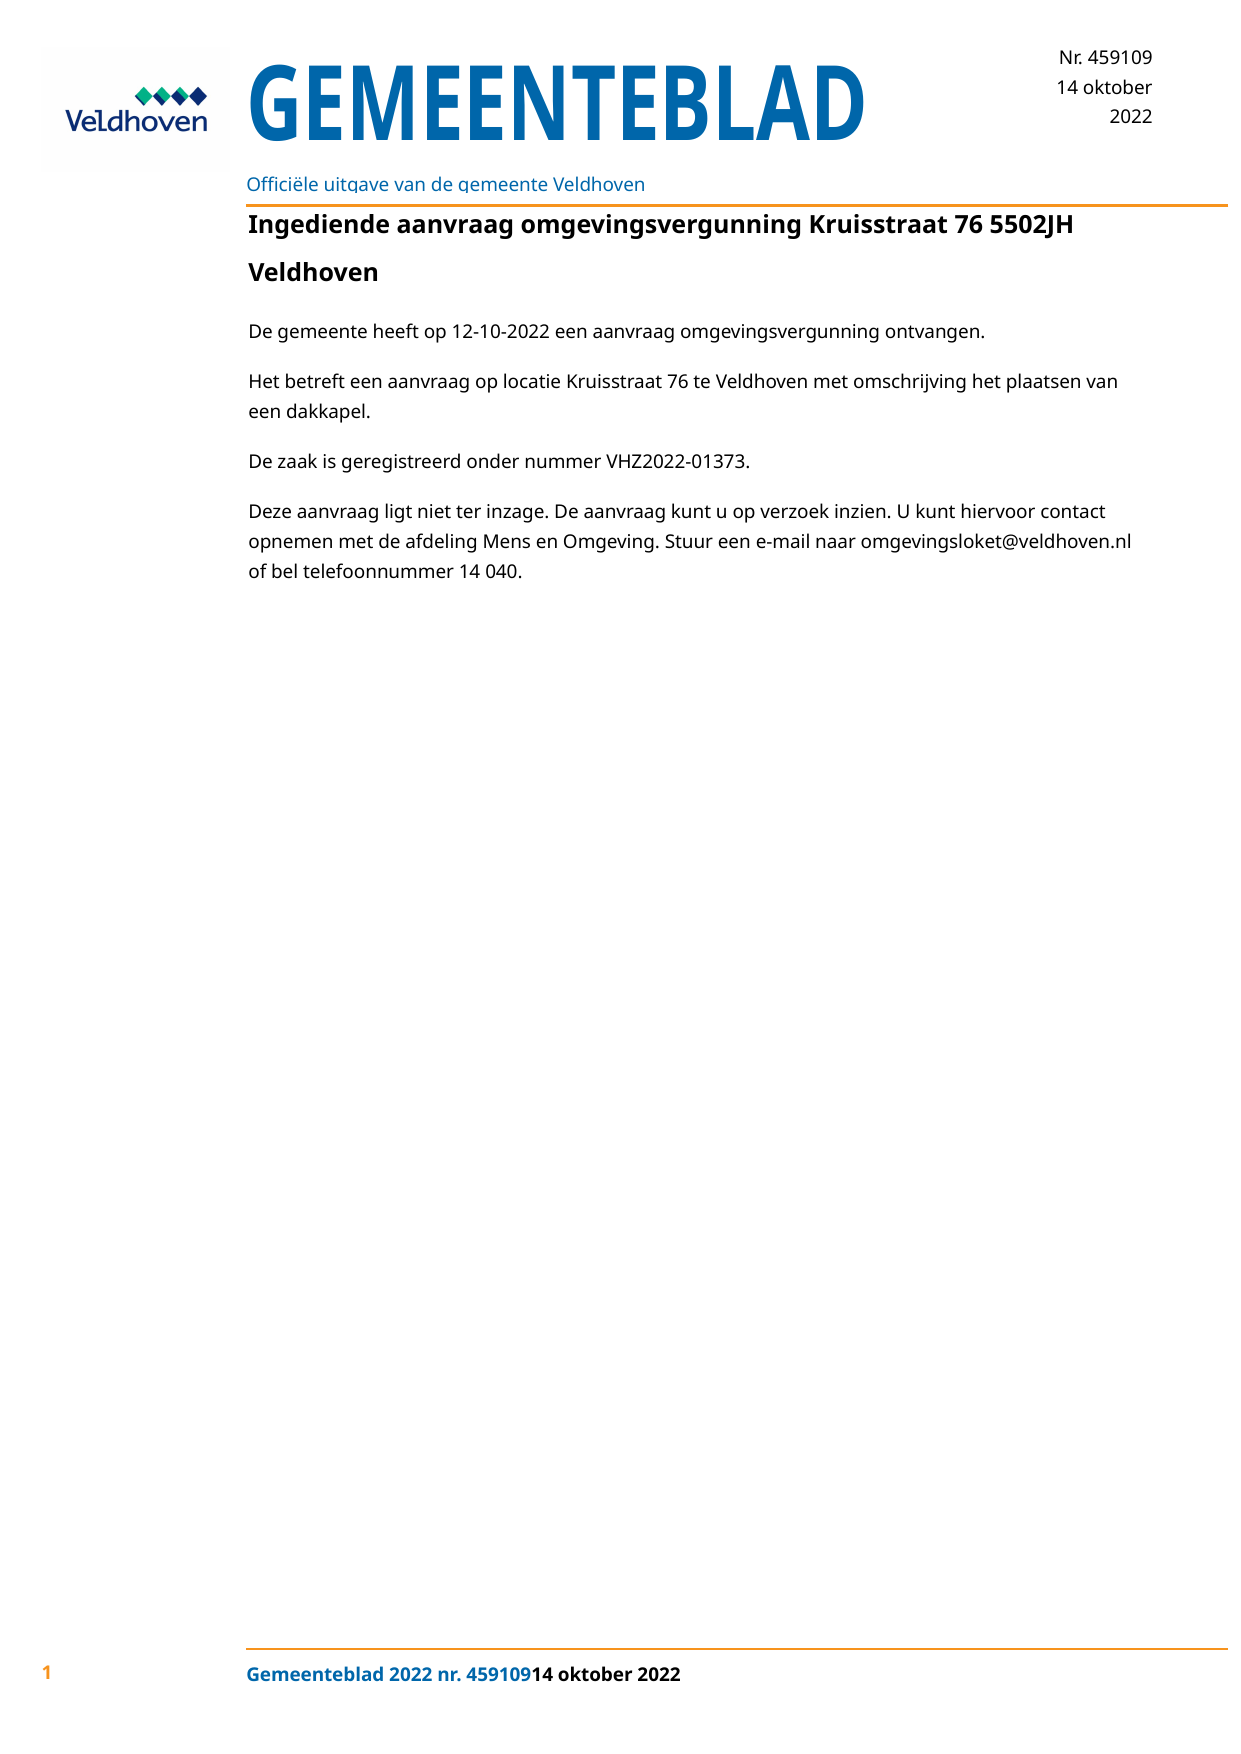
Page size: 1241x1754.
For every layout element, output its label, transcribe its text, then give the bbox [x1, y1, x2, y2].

text Het betreft een aanvraag op locatie Kruisstraat 76 te Veldhoven met omschrijving het plaatsen van een dakkapel. [248, 368, 1152, 424]
picture [41, 47, 231, 172]
text Deze aanvraag ligt niet ter inzage. De aanvraag kunt u op verzoek inzien. U kunt hiervoor contact opnemen met de afdeling Mens en Omgeving. Stuur een e-mail naar omgevingsloket@veldhoven.nl of bel telefoonnummer 14 040. [248, 499, 1152, 584]
text De zaak is geregistreerd onder nummer VHZ2022-01373. [248, 448, 1152, 474]
text De gemeente heeft op 12-10-2022 een aanvraag omgevingsvergunning ontvangen. [248, 318, 1152, 344]
text Ingediende aanvraag omgevingsvergunning Kruisstraat 76 5502JH Veldhoven [248, 207, 1152, 288]
